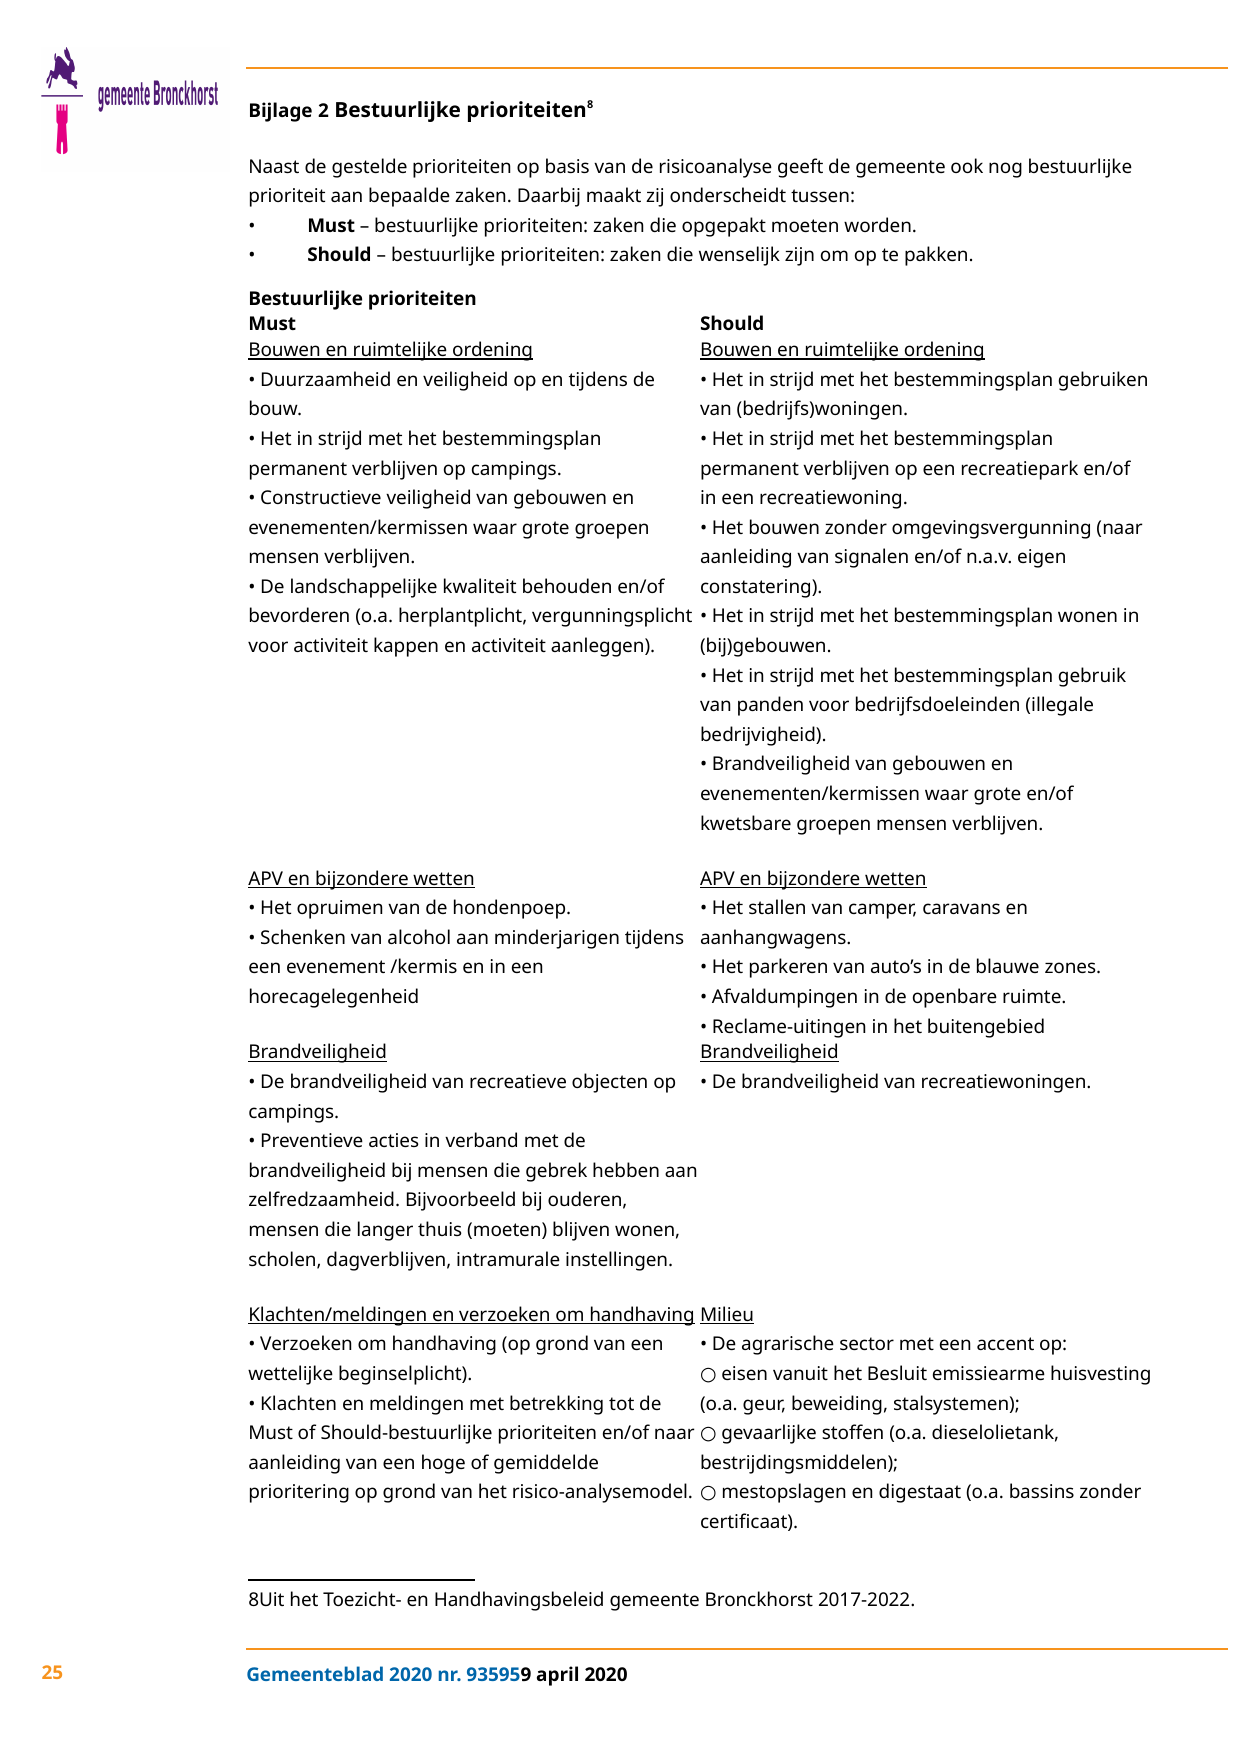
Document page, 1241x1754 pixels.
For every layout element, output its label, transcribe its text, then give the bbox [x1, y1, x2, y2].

table_cell Brandveiligheid • De brandveiligheid van recreatiewoningen. [700, 1039, 1152, 1301]
picture [41, 47, 231, 172]
text Bestuurlijke prioriteiten [248, 285, 1152, 311]
table_cell APV en bijzondere wetten • Het stallen van camper, caravans en aanhangwagens. • Het parkeren van auto’s in de blauwe zones. • Afvaldumpingen in de openbare ruimte. • Reclame-uitingen in het buitengebied [700, 865, 1152, 1039]
list Must – bestuurlijke prioriteiten: zaken die opgepakt moeten worden. [248, 212, 1152, 238]
text Naast de gestelde prioriteiten op basis van de risicoanalyse geeft de gemeente ook nog bestuurlijke prioriteit aan bepaalde zaken. Daarbij maakt zij onderscheidt tussen: [248, 153, 1152, 208]
table_cell Bouwen en ruimtelijke ordening • Het in strijd met het bestemmingsplan gebruiken van (bedrijfs)woningen. • Het in strijd met het bestemmingsplan permanent verblijven op een recreatiepark en/of in een recreatiewoning. • Het bouwen zonder omgevingsvergunning (naar aanleiding van signalen en/of n.a.v. eigen constatering). • Het in strijd met het bestemmingsplan wonen in (bij)gebouwen. • Het in strijd met het bestemmingsplan gebruik van panden voor bedrijfsdoeleinden (illegale bedrijvigheid). • Brandveiligheid van gebouwen en evenementen/kermissen waar grote en/of kwetsbare groepen mensen verblijven. [700, 336, 1152, 865]
text Bijlage 2 Bestuurlijke prioriteiten [248, 95, 1152, 123]
table_cell Milieu • De agrarische sector met een accent op: ○ eisen vanuit het Besluit emissiearme huisvesting (o.a. geur, beweiding, stalsystemen); ○ gevaarlijke stoffen (o.a. dieselolietank, bestrijdingsmiddelen); ○ mestopslagen en digestaat (o.a. bassins zonder certificaat). [700, 1301, 1152, 1563]
text Uit het Toezicht- en Handhavingsbeleid gemeente Bronckhorst 2017-2022. [248, 1586, 1152, 1612]
table_cell Bouwen en ruimtelijke ordening • Duurzaamheid en veiligheid op en tijdens de bouw. • Het in strijd met het bestemmingsplan permanent verblijven op campings. • Constructieve veiligheid van gebouwen en evenementen/kermissen waar grote groepen mensen verblijven. • De landschappelijke kwaliteit behouden en/of bevorderen (o.a. herplantplicht, vergunningsplicht voor activiteit kappen en activiteit aanleggen). [248, 336, 700, 865]
table_cell Klachten/meldingen en verzoeken om handhaving • Verzoeken om handhaving (op grond van een wettelijke beginselplicht). • Klachten en meldingen met betrekking tot de Must of Should-bestuurlijke prioriteiten en/of naar aanleiding van een hoge of gemiddelde prioritering op grond van het risico-analysemodel. [248, 1301, 700, 1563]
table_header Must [248, 311, 700, 336]
list Should – bestuurlijke prioriteiten: zaken die wenselijk zijn om op te pakken. [248, 242, 1152, 267]
table_header Should [700, 311, 1152, 336]
table_cell Brandveiligheid • De brandveiligheid van recreatieve objecten op campings. • Preventieve acties in verband met de brandveiligheid bij mensen die gebrek hebben aan zelfredzaamheid. Bijvoorbeeld bij ouderen, mensen die langer thuis (moeten) blijven wonen, scholen, dagverblijven, intramurale instellingen. [248, 1039, 700, 1301]
table_cell APV en bijzondere wetten • Het opruimen van de hondenpoep. • Schenken van alcohol aan minderjarigen tijdens een evenement /kermis en in een horecagelegenheid [248, 865, 700, 1039]
